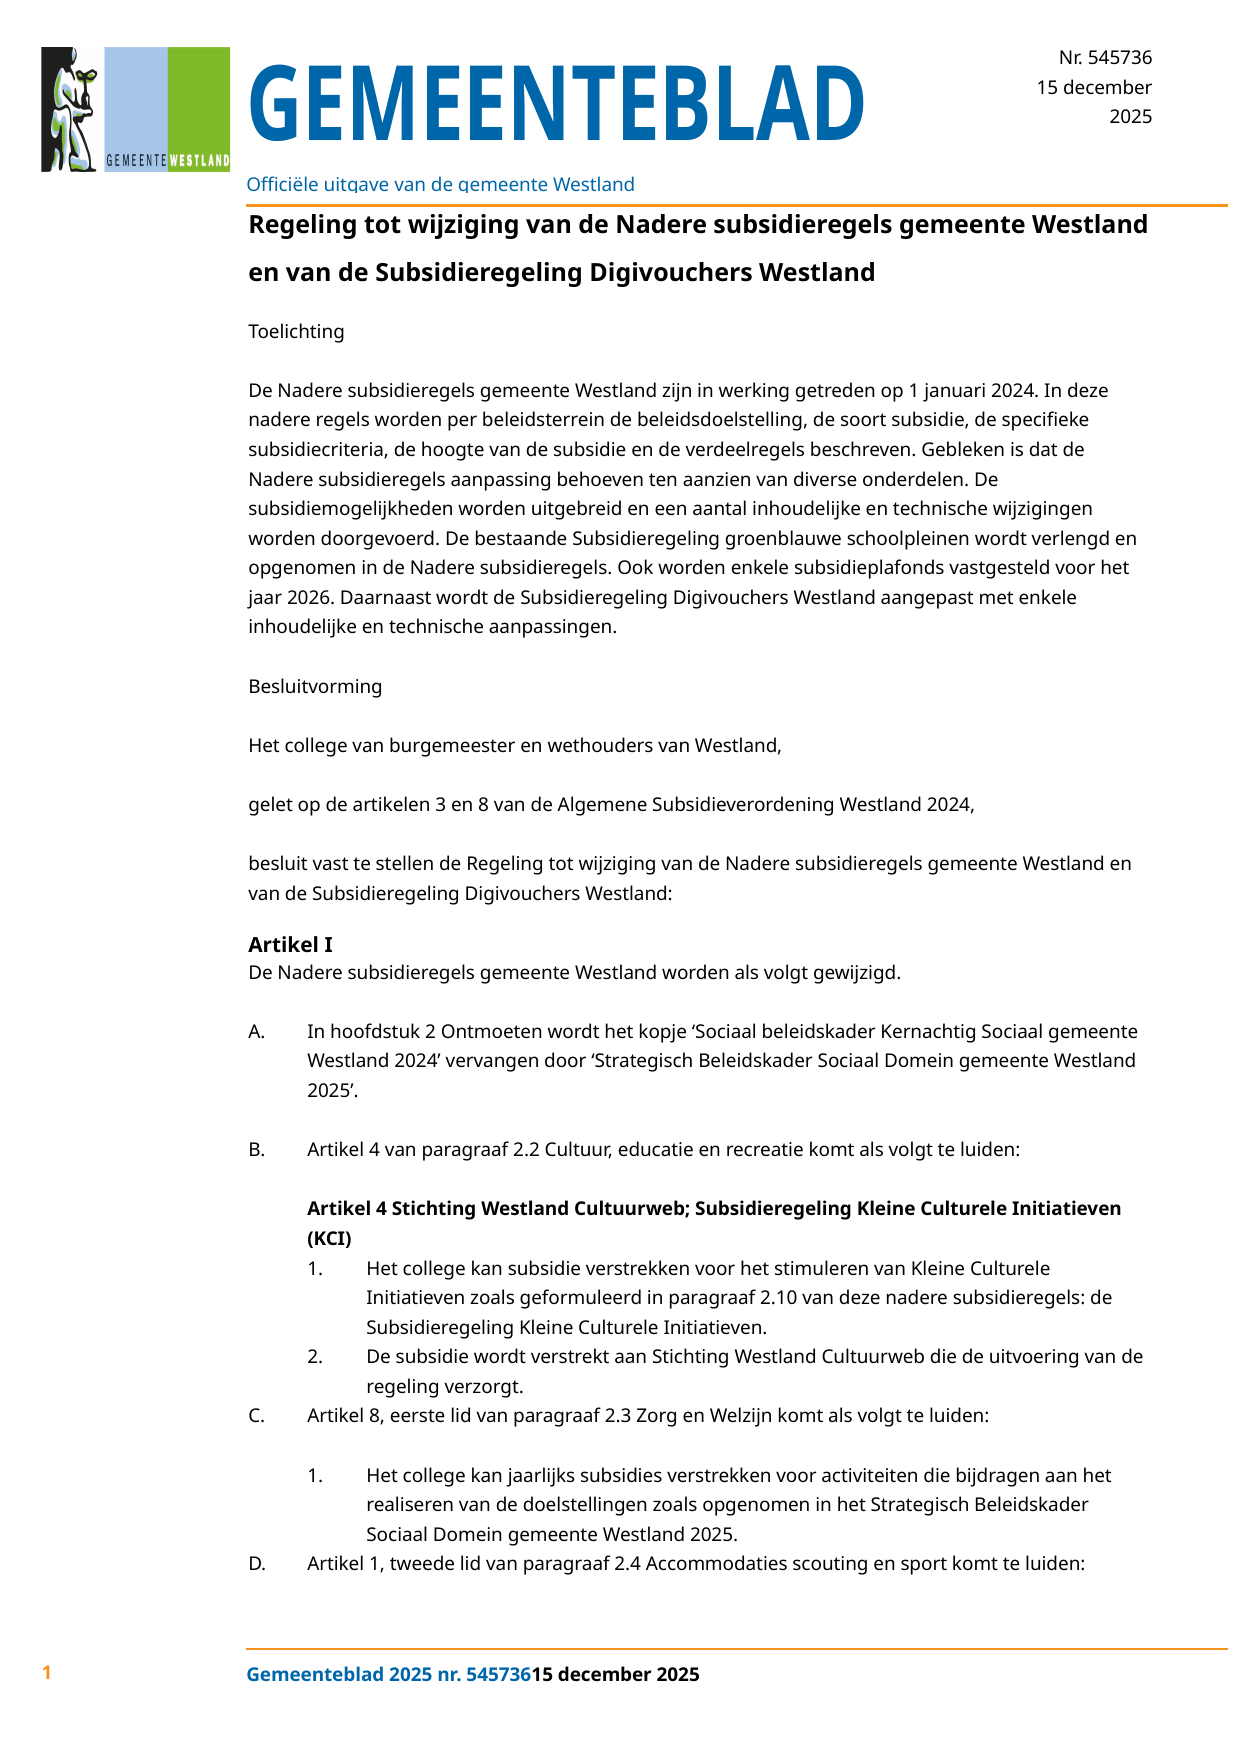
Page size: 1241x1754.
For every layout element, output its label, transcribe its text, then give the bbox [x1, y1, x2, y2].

text De Nadere subsidieregels gemeente Westland worden als volgt gewijzigd. [248, 959, 1152, 984]
text Besluitvorming [248, 673, 1152, 699]
list Artikel 4 Stichting Westland Cultuurweb; Subsidieregeling Kleine Culturele Initiatieven (KCI) [248, 1196, 1152, 1251]
text Artikel I [248, 930, 1152, 959]
list Artikel 4 van paragraaf 2.2 Cultuur, educatie en recreatie komt als volgt te luiden: [248, 1136, 1152, 1162]
text Regeling tot wijziging van de Nadere subsidieregels gemeente Westland en van de Subsidieregeling Digivouchers Westland [248, 207, 1152, 288]
text Toelichting [248, 318, 1152, 344]
list De subsidie wordt verstrekt aan Stichting Westland Cultuurweb die de uitvoering van de regeling verzorgt. [307, 1343, 1152, 1399]
picture [41, 47, 231, 172]
text besluit vast te stellen de Regeling tot wijziging van de Nadere subsidieregels gemeente Westland en van de Subsidieregeling Digivouchers Westland: [248, 850, 1152, 906]
list In hoofdstuk 2 Ontmoeten wordt het kopje ‘Sociaal beleidskader Kernachtig Sociaal gemeente Westland 2024’ vervangen door ‘Strategisch Beleidskader Sociaal Domein gemeente Westland 2025’. [248, 1018, 1152, 1103]
list Het college kan jaarlijks subsidies verstrekken voor activiteiten die bijdragen aan het realiseren van de doelstellingen zoals opgenomen in het Strategisch Beleidskader Sociaal Domein gemeente Westland 2025. [307, 1462, 1152, 1547]
text Het college van burgemeester en wethouders van Westland, [248, 732, 1152, 758]
list Artikel 1, tweede lid van paragraaf 2.4 Accommodaties scouting en sport komt te luiden: [248, 1551, 1152, 1576]
text gelet op de artikelen 3 en 8 van de Algemene Subsidieverordening Westland 2024, [248, 791, 1152, 817]
text De Nadere subsidieregels gemeente Westland zijn in werking getreden op 1 januari 2024. In deze nadere regels worden per beleidsterrein de beleidsdoelstelling, de soort subsidie, de specifieke subsidiecriteria, de hoogte van de subsidie en de verdeelregels beschreven. Gebleken is dat de Nadere subsidieregels aanpassing behoeven ten aanzien van diverse onderdelen. De subsidiemogelijkheden worden uitgebreid en een aantal inhoudelijke en technische wijzigingen worden doorgevoerd. De bestaande Subsidieregeling groenblauwe schoolpleinen wordt verlengd en opgenomen in de Nadere subsidieregels. Ook worden enkele subsidieplafonds vastgesteld voor het jaar 2026. Daarnaast wordt de Subsidieregeling Digivouchers Westland aangepast met enkele inhoudelijke en technische aanpassingen. [248, 377, 1152, 639]
list Het college kan subsidie verstrekken voor het stimuleren van Kleine Culturele Initiatieven zoals geformuleerd in paragraaf 2.10 van deze nadere subsidieregels: de Subsidieregeling Kleine Culturele Initiatieven. [307, 1255, 1152, 1339]
list Artikel 8, eerste lid van paragraaf 2.3 Zorg en Welzijn komt als volgt te luiden: [248, 1403, 1152, 1428]
